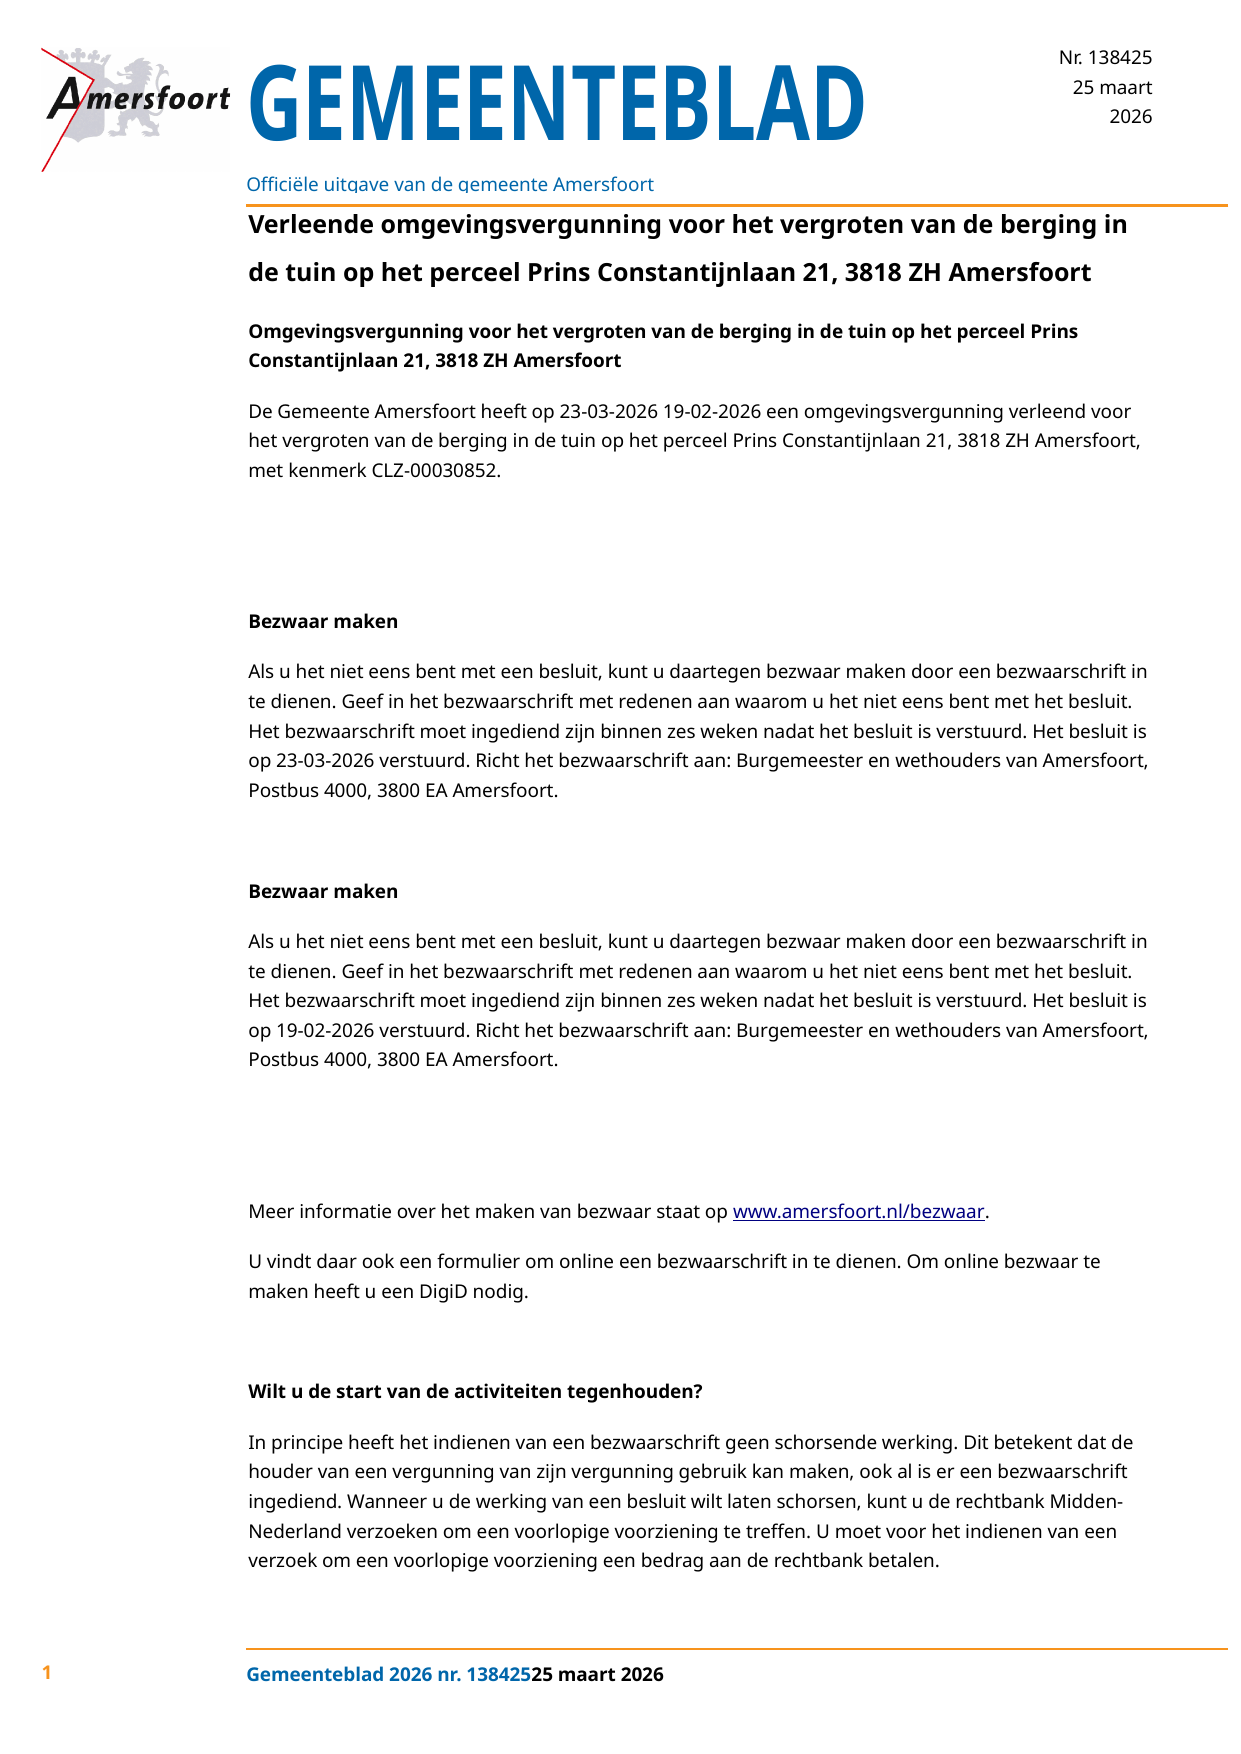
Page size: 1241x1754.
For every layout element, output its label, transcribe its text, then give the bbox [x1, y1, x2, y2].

text Als u het niet eens bent met een besluit, kunt u daartegen bezwaar maken door een bezwaarschrift in te dienen. Geef in het bezwaarschrift met redenen aan waarom u het niet eens bent met het besluit. Het bezwaarschrift moet ingediend zijn binnen zes weken nadat het besluit is verstuurd. Het besluit is op 23-03-2026 verstuurd. Richt het bezwaarschrift aan: Burgemeester en wethouders van Amersfoort, Postbus 4000, 3800 EA Amersfoort. [248, 659, 1152, 803]
text U vindt daar ook een formulier om online een bezwaarschrift in te dienen. Om online bezwaar te maken heeft u een DigiD nodig. [248, 1248, 1152, 1304]
text Omgevingsvergunning voor het vergroten van de berging in de tuin op het perceel Prins Constantijnlaan 21, 3818 ZH Amersfoort [248, 318, 1152, 373]
text De Gemeente Amersfoort heeft op 23-03-2026 19-02-2026 een omgevingsvergunning verleend voor het vergroten van de berging in de tuin op het perceel Prins Constantijnlaan 21, 3818 ZH Amersfoort, met kenmerk CLZ-00030852. [248, 398, 1152, 483]
text Wilt u de start van de activiteiten tegenhouden? [248, 1379, 1152, 1404]
text Meer informatie over het maken van bezwaar staat op www.amersfoort.nl/bezwaar. [248, 1198, 1152, 1224]
text Als u het niet eens bent met een besluit, kunt u daartegen bezwaar maken door een bezwaarschrift in te dienen. Geef in het bezwaarschrift met redenen aan waarom u het niet eens bent met het besluit. Het bezwaarschrift moet ingediend zijn binnen zes weken nadat het besluit is verstuurd. Het besluit is op 19-02-2026 verstuurd. Richt het bezwaarschrift aan: Burgemeester en wethouders van Amersfoort, Postbus 4000, 3800 EA Amersfoort. [248, 928, 1152, 1072]
text In principe heeft het indienen van een bezwaarschrift geen schorsende werking. Dit betekent dat de houder van een vergunning van zijn vergunning gebruik kan maken, ook al is er een bezwaarschrift ingediend. Wanneer u de werking van een besluit wilt laten schorsen, kunt u de rechtbank Midden-Nederland verzoeken om een voorlopige voorziening te treffen. U moet voor het indienen van een verzoek om een voorlopige voorziening een bedrag aan de rechtbank betalen. [248, 1429, 1152, 1573]
text Bezwaar maken [248, 608, 1152, 634]
picture [41, 47, 231, 172]
text Bezwaar maken [248, 878, 1152, 904]
text Verleende omgevingsvergunning voor het vergroten van de berging in de tuin op het perceel Prins Constantijnlaan 21, 3818 ZH Amersfoort [248, 207, 1152, 288]
